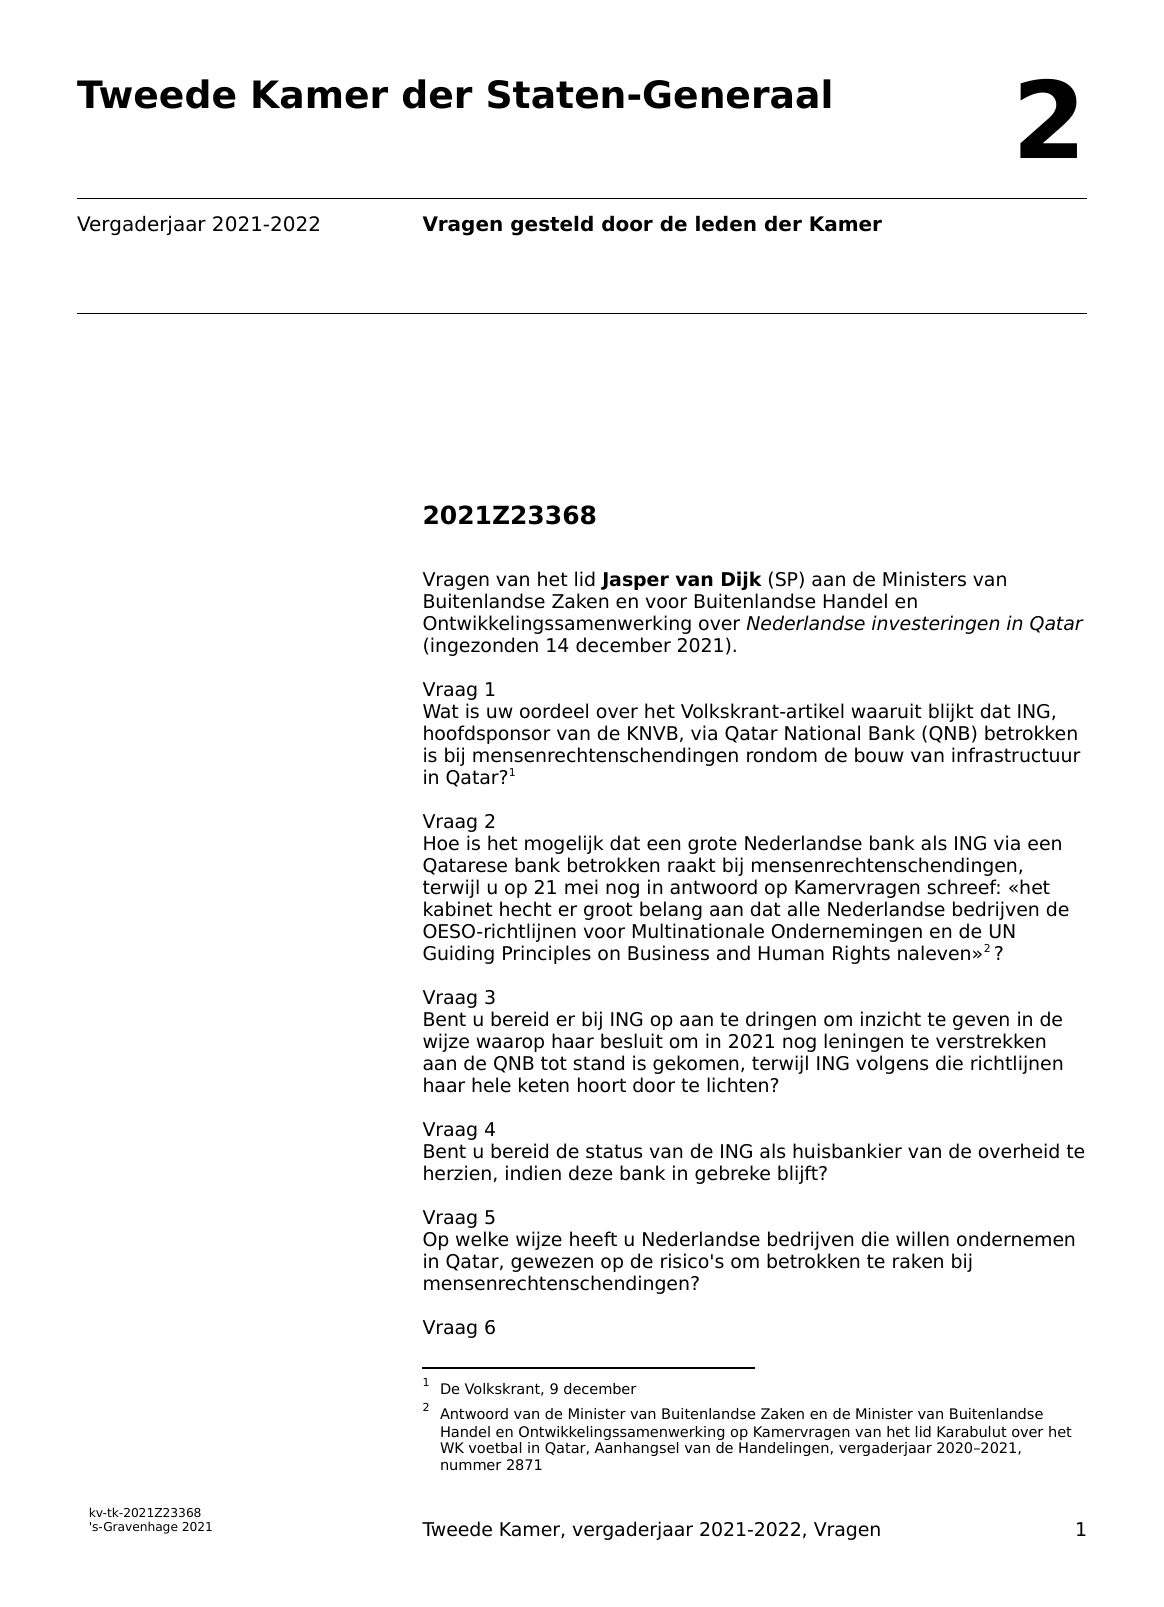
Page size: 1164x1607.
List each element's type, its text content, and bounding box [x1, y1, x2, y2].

text Vraag 3 [422, 987, 1087, 1009]
text Wat is uw oordeel over het Volkskrant-artikel waaruit blijkt dat ING, hoofdsponsor van de KNVB, via Qatar National Bank (QNB) betrokken is bij mensenrechtenschendingen rondom de bouw van infrastructuur in Qatar? [422, 701, 1087, 789]
text Vraag 6 [422, 1317, 1087, 1339]
table_cell Vergaderjaar 2021-2022 [77, 199, 422, 313]
text Op welke wijze heeft u Nederlandse bedrijven die willen ondernemen in Qatar, gewezen op de risico's om betrokken te raken bij mensenrechtenschendingen? [422, 1229, 1087, 1295]
text Vraag 2 [422, 811, 1087, 833]
text Hoe is het mogelijk dat een grote Nederlandse bank als ING via een Qatarese bank betrokken raakt bij mensenrechtenschendingen, terwijl u op 21 mei nog in antwoord op Kamervragen schreef: «het kabinet hecht er groot belang aan dat alle Nederlandse bedrijven de OESO-richtlijnen voor Multinationale Ondernemingen en de UN Guiding Principles on Business and Human Rights naleven»? [422, 833, 1087, 965]
table_header 2 [886, 59, 1087, 198]
text Bent u bereid de status van de ING als huisbankier van de overheid te herzien, indien deze bank in gebreke blijft? [422, 1141, 1087, 1185]
text De Volkskrant, 9 december [422, 1377, 1087, 1399]
text kv-tk-2021Z23368 [88, 1506, 323, 1520]
text Vragen van het lid Jasper van Dijk (SP) aan de Ministers van Buitenlandse Zaken en voor Buitenlandse Handel en Ontwikkelingssamenwerking over Nederlandse investeringen in Qatar (ingezonden 14 december 2021). [422, 569, 1087, 657]
table_cell Vragen gesteld door de leden der Kamer [422, 199, 1087, 313]
table_header Tweede Kamer der Staten-Generaal [77, 59, 886, 198]
text Bent u bereid er bij ING op aan te dringen om inzicht te geven in de wijze waarop haar besluit om in 2021 nog leningen te verstrekken aan de QNB tot stand is gekomen, terwijl ING volgens die richtlijnen haar hele keten hoort door te lichten? [422, 1009, 1087, 1097]
text Vraag 4 [422, 1119, 1087, 1141]
text Vraag 1 [422, 679, 1087, 701]
text Vraag 5 [422, 1207, 1087, 1229]
text Antwoord van de Minister van Buitenlandse Zaken en de Minister van Buitenlandse Handel en Ontwikkelingssamenwerking op Kamervragen van het lid Karabulut over het WK voetbal in Qatar, Aanhangsel van de Handelingen, vergaderjaar 2020–2021, nummer 2871 [422, 1402, 1087, 1474]
text 2021Z23368 [422, 501, 1087, 531]
text 's-Gravenhage 2021 [88, 1520, 323, 1534]
